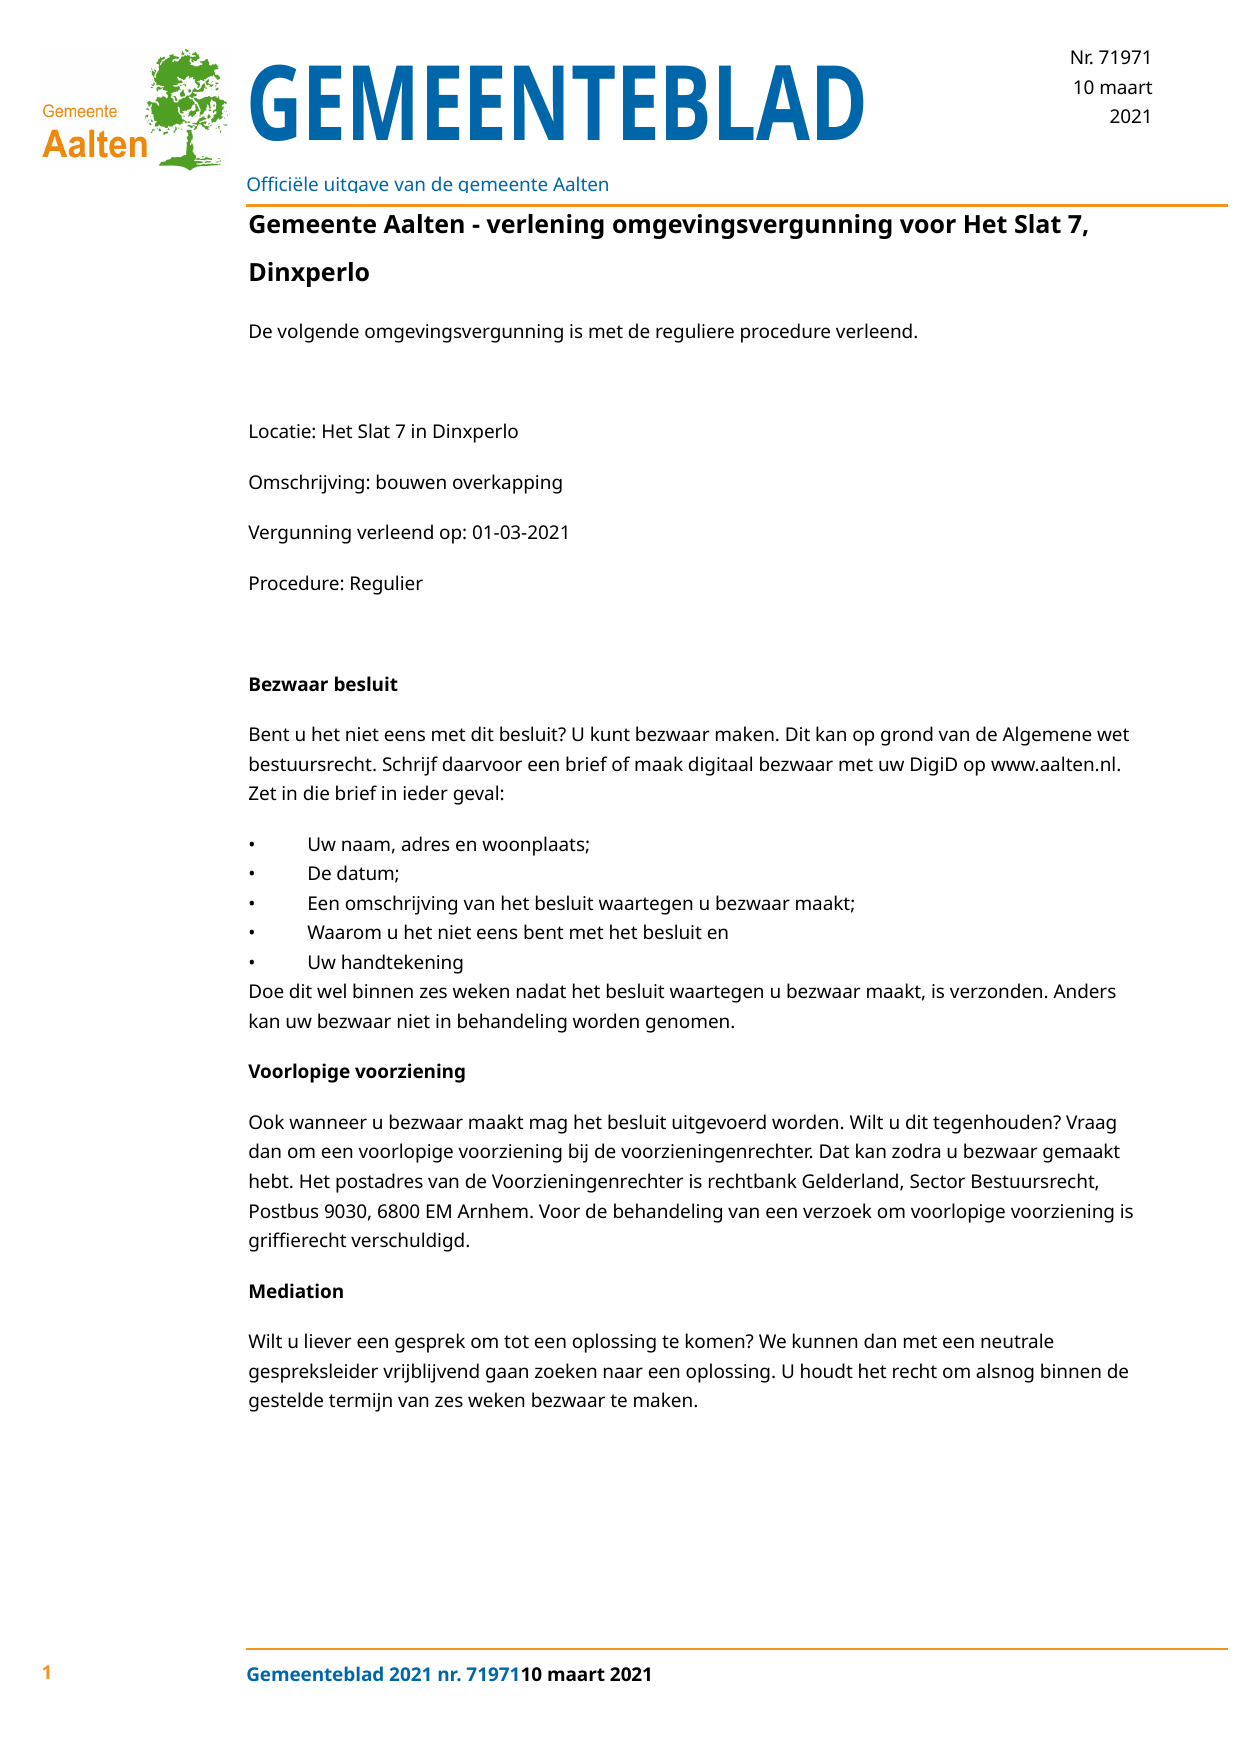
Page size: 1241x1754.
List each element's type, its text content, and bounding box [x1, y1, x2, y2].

list Waarom u het niet eens bent met het besluit en [248, 919, 1152, 945]
list Uw handtekening [248, 949, 1152, 975]
text Bezwaar besluit [248, 671, 1152, 697]
text Vergunning verleend op: 01-03-2021 [248, 519, 1152, 545]
list De datum; [248, 860, 1152, 886]
text Ook wanneer u bezwaar maakt mag het besluit uitgevoerd worden. Wilt u dit tegenhouden? Vraag dan om een voorlopige voorziening bij de voorzieningenrechter. Dat kan zodra u bezwaar gemaakt hebt. Het postadres van de Voorzieningenrechter is rechtbank Gelderland, Sector Bestuursrecht, Postbus 9030, 6800 EM Arnhem. Voor de behandeling van een verzoek om voorlopige voorziening is griffierecht verschuldigd. [248, 1109, 1152, 1253]
text Doe dit wel binnen zes weken nadat het besluit waartegen u bezwaar maakt, is verzonden. Anders kan uw bezwaar niet in behandeling worden genomen. [248, 979, 1152, 1034]
text Wilt u liever een gesprek om tot een oplossing te komen? We kunnen dan met een neutrale gespreksleider vrijblijvend gaan zoeken naar een oplossing. U houdt het recht om alsnog binnen de gestelde termijn van zes weken bezwaar te maken. [248, 1328, 1152, 1413]
text Omschrijving: bouwen overkapping [248, 469, 1152, 495]
list Uw naam, adres en woonplaats; [248, 831, 1152, 857]
text Gemeente Aalten - verlening omgevingsvergunning voor Het Slat 7, Dinxperlo [248, 207, 1152, 288]
text Mediation [248, 1278, 1152, 1304]
text Bent u het niet eens met dit besluit? U kunt bezwaar maken. Dit kan op grond van de Algemene wet bestuursrecht. Schrijf daarvoor een brief of maak digitaal bezwaar met uw DigiD op www.aalten.nl. Zet in die brief in ieder geval: [248, 721, 1152, 806]
picture [41, 47, 231, 172]
list Een omschrijving van het besluit waartegen u bezwaar maakt; [248, 890, 1152, 916]
text Procedure: Regulier [248, 570, 1152, 596]
text Voorlopige voorziening [248, 1059, 1152, 1084]
text De volgende omgevingsvergunning is met de reguliere procedure verleend. [248, 318, 1152, 344]
text Locatie: Het Slat 7 in Dinxperlo [248, 419, 1152, 444]
